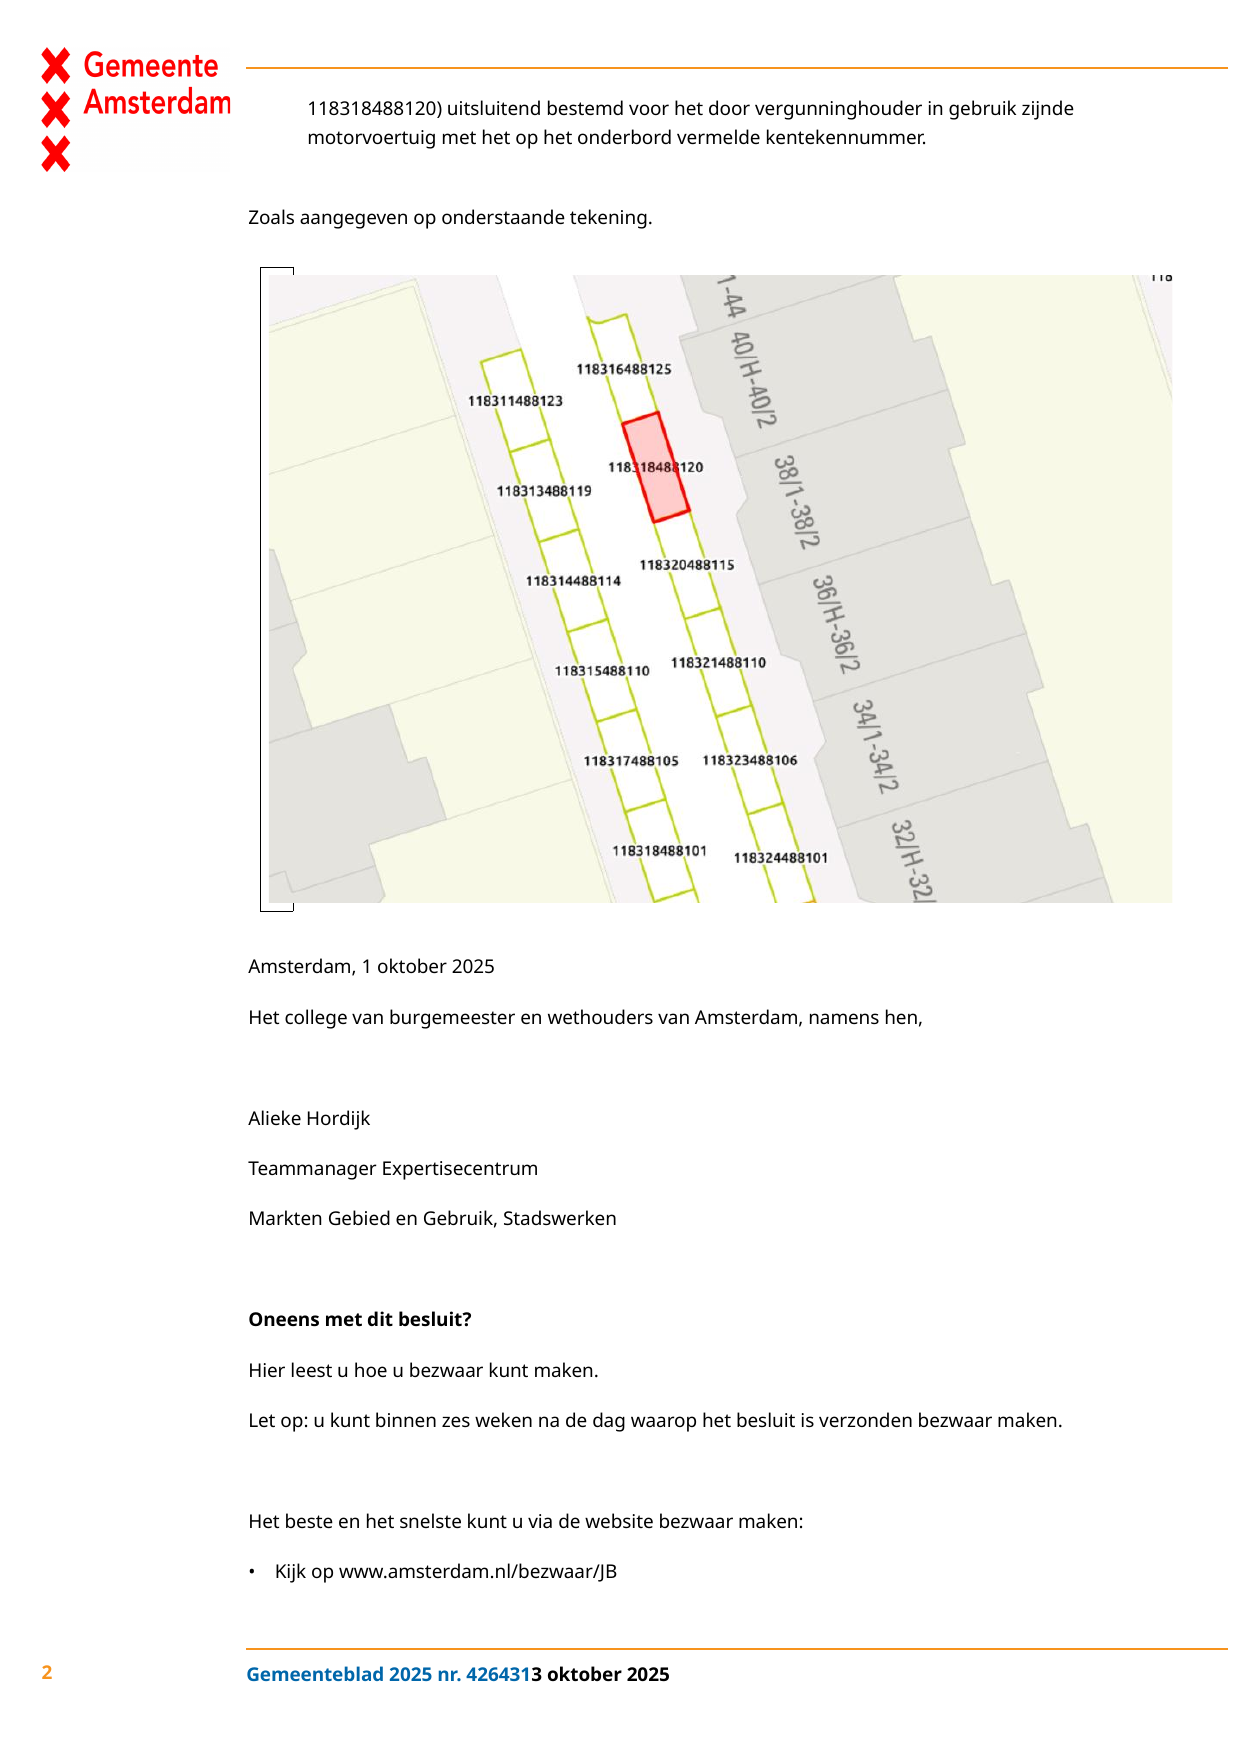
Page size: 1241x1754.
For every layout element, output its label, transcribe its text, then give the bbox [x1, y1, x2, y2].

text Het college van burgemeester en wethouders van Amsterdam, namens hen, [248, 1004, 1152, 1030]
text Let op: u kunt binnen zes weken na de dag waarop het besluit is verzonden bezwaar maken. [248, 1407, 1152, 1433]
text Markten Gebied en Gebruik, Stadswerken [248, 1206, 1152, 1231]
text • Kijk op www.amsterdam.nl/bezwaar/JB [248, 1558, 1152, 1584]
text Oneens met dit besluit? [248, 1306, 1152, 1332]
text Zoals aangegeven op onderstaande tekening. [248, 204, 1152, 230]
text Teammanager Expertisecentrum [248, 1155, 1152, 1181]
text Amsterdam, 1 oktober 2025 [248, 953, 1152, 979]
picture [268, 275, 1173, 903]
list 118318488120) uitsluitend bestemd voor het door vergunninghouder in gebruik zijnde motorvoertuig met het op het onderbord vermelde kentekennummer. [248, 95, 1152, 150]
text Alieke Hordijk [248, 1105, 1152, 1131]
picture [41, 47, 231, 172]
text Hier leest u hoe u bezwaar kunt maken. [248, 1357, 1152, 1383]
text Het beste en het snelste kunt u via de website bezwaar maken: [248, 1508, 1152, 1534]
